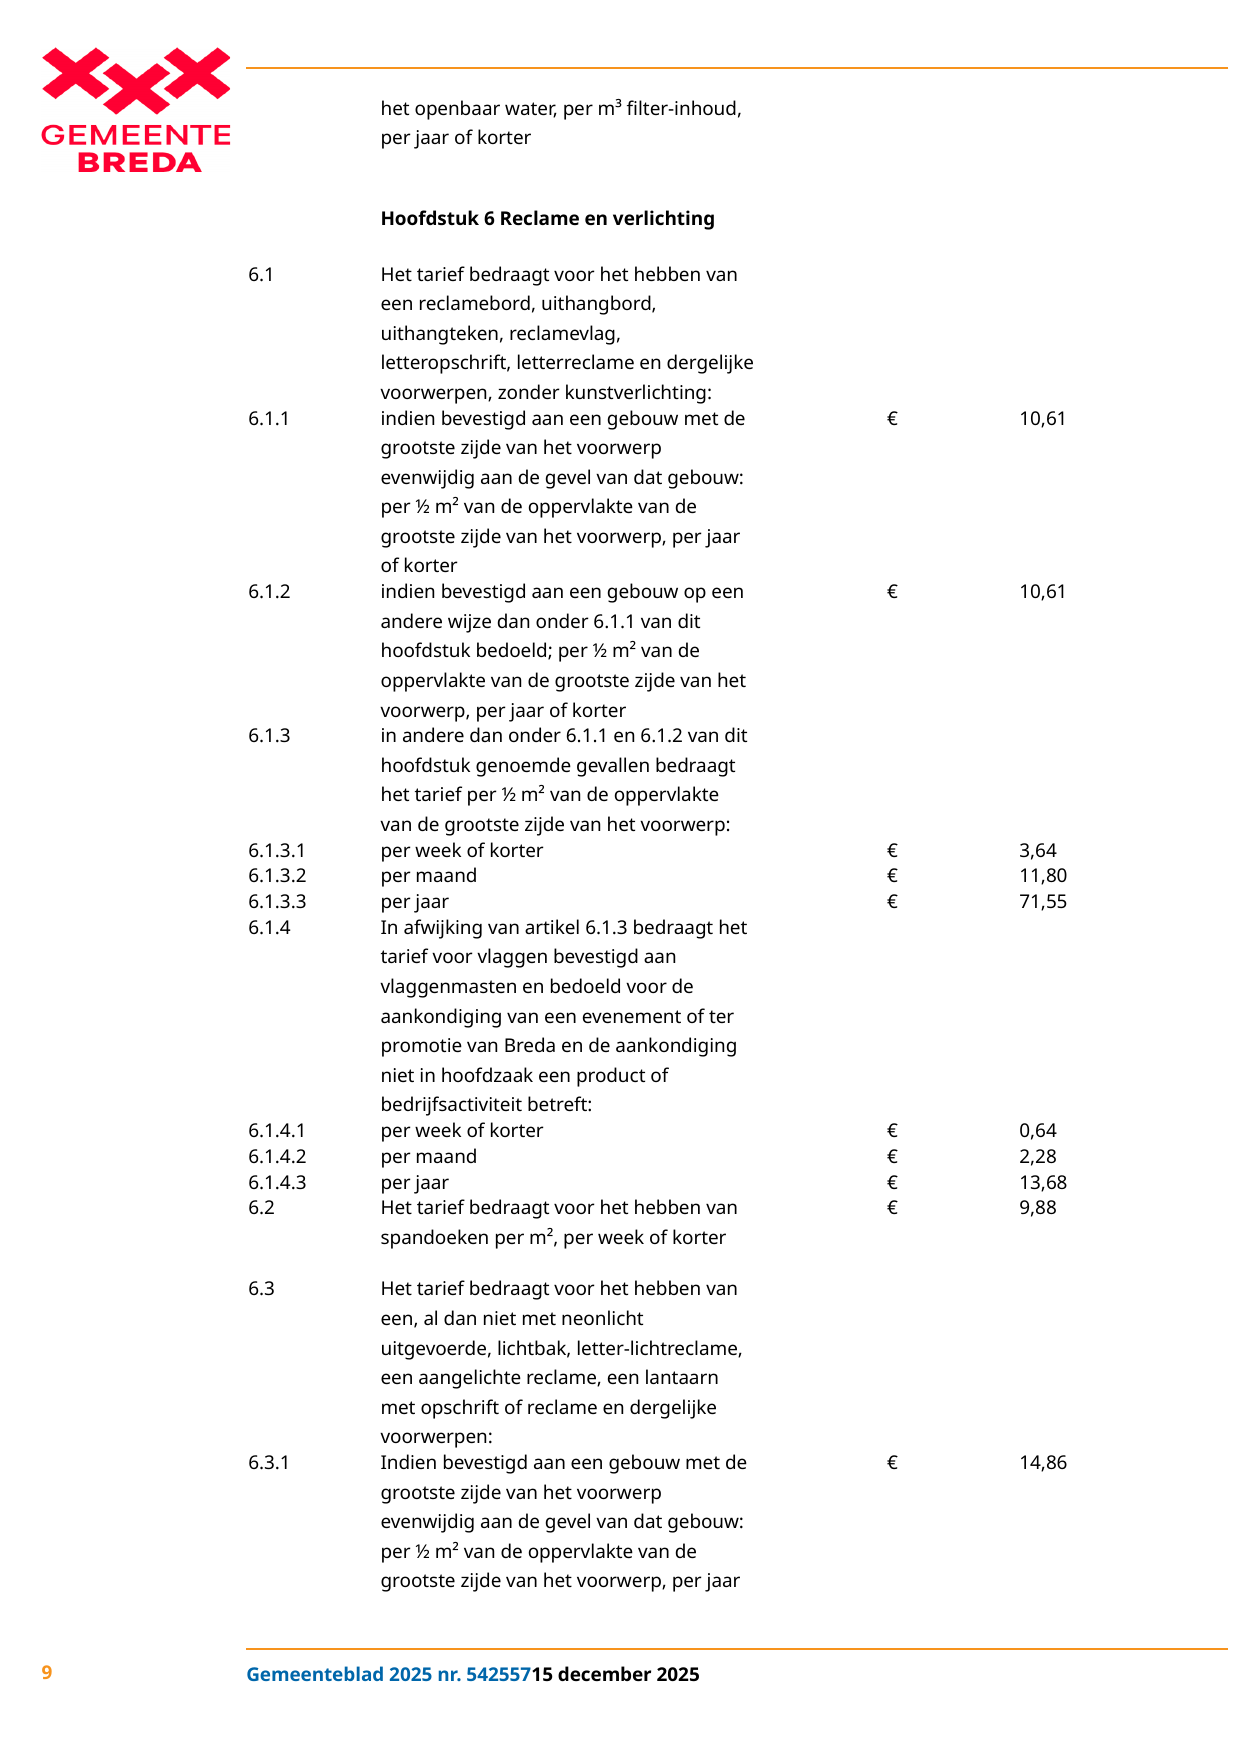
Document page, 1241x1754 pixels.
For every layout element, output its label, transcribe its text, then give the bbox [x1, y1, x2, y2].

table_cell [887, 914, 1019, 1117]
table_cell 71,55 [1019, 889, 1152, 914]
table_cell € [887, 1143, 1019, 1169]
table_cell 10,61 [1019, 405, 1152, 578]
table_cell 13,68 [1019, 1169, 1152, 1194]
table_cell [887, 1276, 1019, 1449]
table_cell 6.1.2 [248, 579, 380, 722]
table_cell 3,64 [1019, 837, 1152, 863]
table_cell [755, 1449, 887, 1593]
table_cell [887, 723, 1019, 837]
table_cell 6.1.1 [248, 405, 380, 578]
table_cell [1019, 1276, 1152, 1449]
table_cell 6.1.3.3 [248, 889, 380, 914]
table_cell [755, 863, 887, 888]
table_cell [755, 837, 887, 863]
table_cell 6.1.3.2 [248, 863, 380, 888]
table_cell € [887, 1169, 1019, 1194]
table_cell [1019, 95, 1152, 150]
table_cell 14,86 [1019, 1449, 1152, 1593]
table_cell In afwijking van artikel 6.1.3 bedraagt het tarief voor vlaggen bevestigd aan vlaggenmasten en bedoeld voor de aankondiging van een evenement of ter promotie van Breda en de aankondiging niet in hoofdzaak een product of bedrijfsactiviteit betreft: [380, 914, 754, 1117]
table_cell € [887, 405, 1019, 578]
table_cell [887, 1250, 1019, 1276]
table_cell [755, 261, 887, 405]
table_cell per maand [380, 1143, 754, 1169]
table_cell Hoofdstuk 6 Reclame en verlichting [380, 205, 754, 261]
table_cell [755, 1143, 887, 1169]
table_cell 6.1.4.3 [248, 1169, 380, 1194]
table_cell in andere dan onder 6.1.1 en 6.1.2 van dit hoofdstuk genoemde gevallen bedraagt het tarief per ½ m² van de oppervlakte van de grootste zijde van het voorwerp: [380, 723, 754, 837]
table_cell [755, 579, 887, 722]
table_cell [1019, 914, 1152, 1117]
table_cell € [887, 579, 1019, 722]
table_cell per week of korter [380, 837, 754, 863]
table_cell per maand [380, 863, 754, 888]
table_cell 10,61 [1019, 579, 1152, 722]
table_cell [248, 150, 380, 205]
table_cell 0,64 [1019, 1118, 1152, 1143]
table_cell 6.1.4.1 [248, 1118, 380, 1143]
table_cell [887, 261, 1019, 405]
table_cell [248, 1250, 380, 1276]
table_cell [248, 205, 380, 261]
table_cell per week of korter [380, 1118, 754, 1143]
table_cell [755, 95, 887, 150]
table_cell 6.2 [248, 1195, 380, 1250]
table_cell 6.3 [248, 1276, 380, 1449]
table_cell [887, 150, 1019, 205]
table_cell € [887, 1449, 1019, 1593]
table_cell [755, 889, 887, 914]
table_cell 6.1.3.1 [248, 837, 380, 863]
table_cell [755, 150, 887, 205]
table_cell Het tarief bedraagt voor het hebben van een reclamebord, uithangbord, uithangteken, reclamevlag, letteropschrift, letterreclame en dergelijke voorwerpen, zonder kunstverlichting: [380, 261, 754, 405]
table_cell 6.3.1 [248, 1449, 380, 1593]
table_cell [755, 1118, 887, 1143]
table_cell [1019, 723, 1152, 837]
table_cell [1019, 150, 1152, 205]
table_cell indien bevestigd aan een gebouw op een andere wijze dan onder 6.1.1 van dit hoofdstuk bedoeld; per ½ m² van de oppervlakte van de grootste zijde van het voorwerp, per jaar of korter [380, 579, 754, 722]
table_cell indien bevestigd aan een gebouw met de grootste zijde van het voorwerp evenwijdig aan de gevel van dat gebouw: per ½ m² van de oppervlakte van de grootste zijde van het voorwerp, per jaar of korter [380, 405, 754, 578]
table_cell Het tarief bedraagt voor het hebben van spandoeken per m², per week of korter [380, 1195, 754, 1250]
table_cell € [887, 863, 1019, 888]
table_cell per jaar [380, 889, 754, 914]
table_cell [755, 205, 887, 261]
table_cell [887, 205, 1019, 261]
table_cell [1019, 261, 1152, 405]
table_cell [755, 1169, 887, 1194]
table_cell € [887, 1195, 1019, 1250]
table_cell [755, 1195, 887, 1250]
table_cell Indien bevestigd aan een gebouw met de grootste zijde van het voorwerp evenwijdig aan de gevel van dat gebouw: per ½ m² van de oppervlakte van de grootste zijde van het voorwerp, per jaar [380, 1449, 754, 1593]
table_cell per jaar [380, 1169, 754, 1194]
table_cell [1019, 1250, 1152, 1276]
table_cell [1019, 205, 1152, 261]
table_cell [248, 95, 380, 150]
table_cell 2,28 [1019, 1143, 1152, 1169]
table_cell het openbaar water, per m³ filter-inhoud, per jaar of korter [380, 95, 754, 150]
table_cell [755, 405, 887, 578]
table_cell € [887, 1118, 1019, 1143]
table_cell Het tarief bedraagt voor het hebben van een, al dan niet met neonlicht uitgevoerde, lichtbak, letter-lichtreclame, een aangelichte reclame, een lantaarn met opschrift of reclame en dergelijke voorwerpen: [380, 1276, 754, 1449]
table_cell [755, 914, 887, 1117]
table_cell 6.1.4 [248, 914, 380, 1117]
picture [41, 47, 231, 172]
table_cell [380, 1250, 754, 1276]
table_cell 6.1 [248, 261, 380, 405]
table_cell [755, 1276, 887, 1449]
table_cell 11,80 [1019, 863, 1152, 888]
table_cell [887, 95, 1019, 150]
table_cell [755, 1250, 887, 1276]
table_cell [380, 150, 754, 205]
table_cell [755, 723, 887, 837]
table_cell 6.1.3 [248, 723, 380, 837]
table_cell € [887, 889, 1019, 914]
table_cell 9,88 [1019, 1195, 1152, 1250]
table_cell 6.1.4.2 [248, 1143, 380, 1169]
table_cell € [887, 837, 1019, 863]
